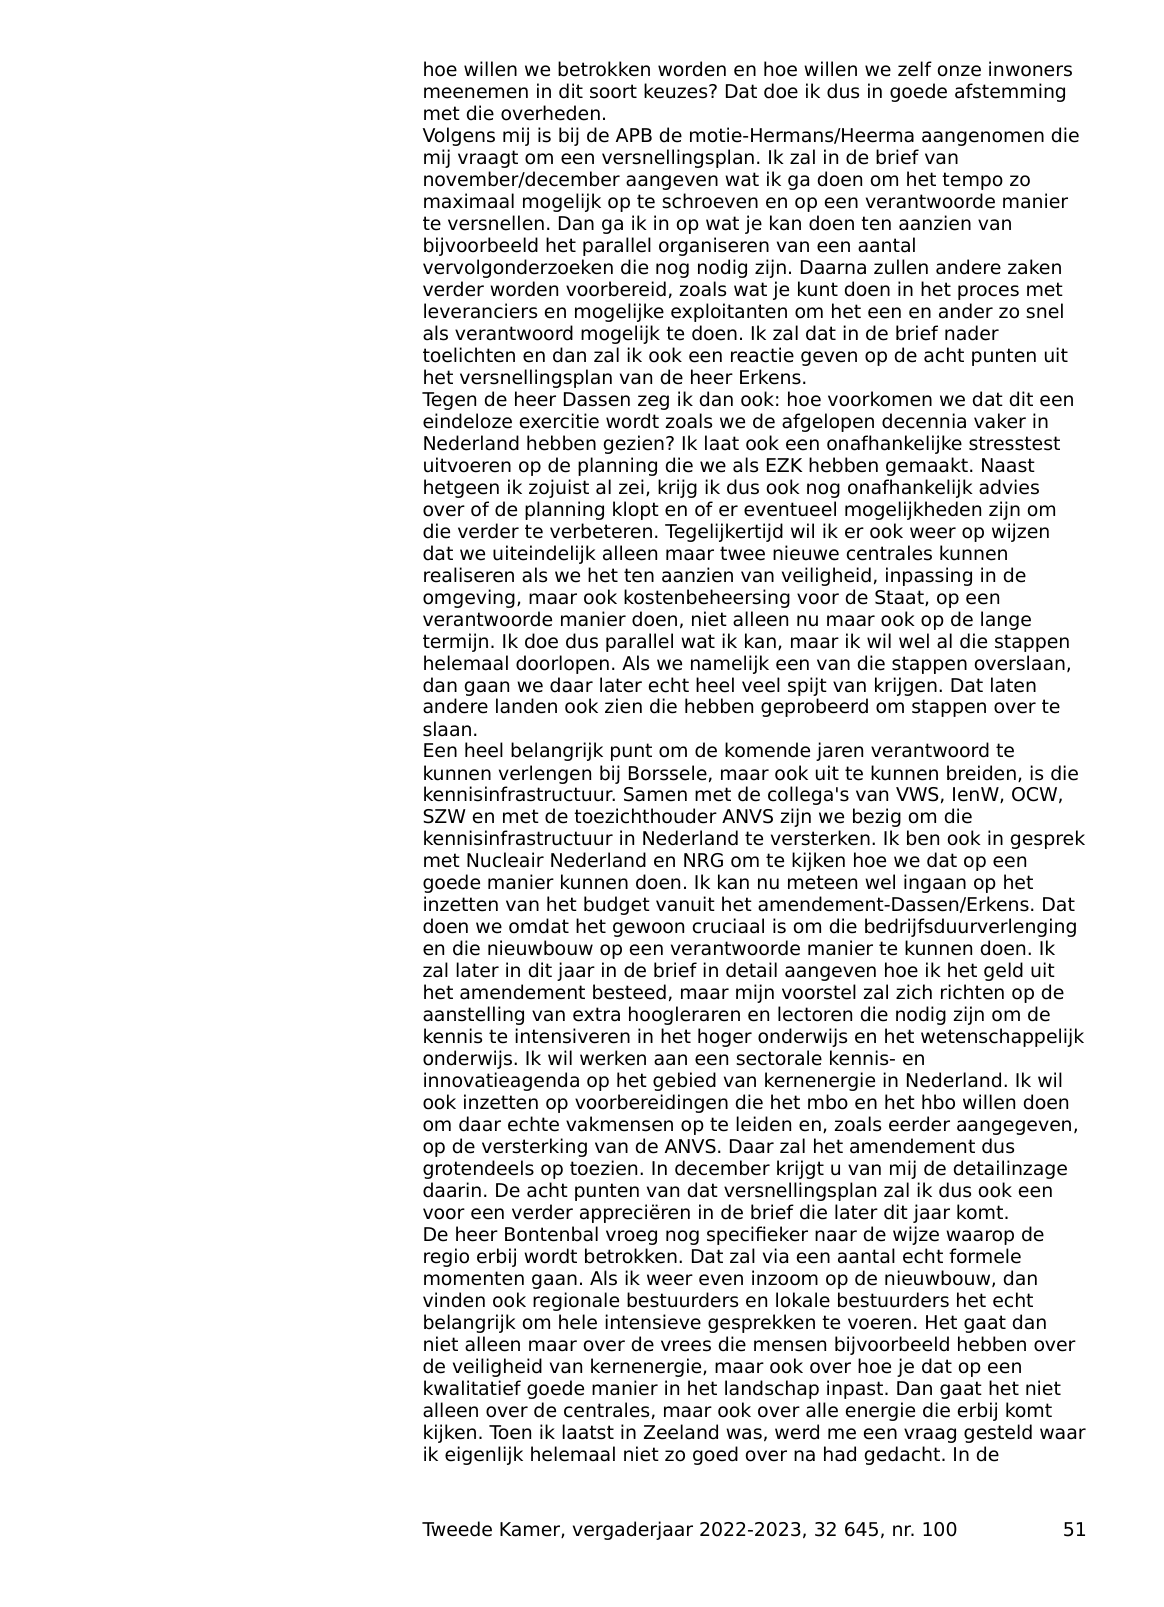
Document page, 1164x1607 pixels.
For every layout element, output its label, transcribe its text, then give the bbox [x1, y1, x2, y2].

text Tegen de heer Dassen zeg ik dan ook: hoe voorkomen we dat dit een eindeloze exercitie wordt zoals we de afgelopen decennia vaker in Nederland hebben gezien? Ik laat ook een onafhankelijke stresstest uitvoeren op de planning die we als EZK hebben gemaakt. Naast hetgeen ik zojuist al zei, krijg ik dus ook nog onafhankelijk advies over of de planning klopt en of er eventueel mogelijkheden zijn om die verder te verbeteren. Tegelijkertijd wil ik er ook weer op wijzen dat we uiteindelijk alleen maar twee nieuwe centrales kunnen realiseren als we het ten aanzien van veiligheid, inpassing in de omgeving, maar ook kostenbeheersing voor de Staat, op een verantwoorde manier doen, niet alleen nu maar ook op de lange termijn. Ik doe dus parallel wat ik kan, maar ik wil wel al die stappen helemaal doorlopen. Als we namelijk een van die stappen overslaan, dan gaan we daar later echt heel veel spijt van krijgen. Dat laten andere landen ook zien die hebben geprobeerd om stappen over te slaan. [422, 389, 1087, 740]
text hoe willen we betrokken worden en hoe willen we zelf onze inwoners meenemen in dit soort keuzes? Dat doe ik dus in goede afstemming met die overheden. [422, 59, 1087, 125]
text De heer Bontenbal vroeg nog specifieker naar de wijze waarop de regio erbij wordt betrokken. Dat zal via een aantal echt formele momenten gaan. Als ik weer even inzoom op de nieuwbouw, dan vinden ook regionale bestuurders en lokale bestuurders het echt belangrijk om hele intensieve gesprekken te voeren. Het gaat dan niet alleen maar over de vrees die mensen bijvoorbeeld hebben over de veiligheid van kernenergie, maar ook over hoe je dat op een kwalitatief goede manier in het landschap inpast. Dan gaat het niet alleen over de centrales, maar ook over alle energie die erbij komt kijken. Toen ik laatst in Zeeland was, werd me een vraag gesteld waar ik eigenlijk helemaal niet zo goed over na had gedacht. In de [422, 1224, 1087, 1466]
text Een heel belangrijk punt om de komende jaren verantwoord te kunnen verlengen bij Borssele, maar ook uit te kunnen breiden, is die kennisinfrastructuur. Samen met de collega's van VWS, IenW, OCW, SZW en met de toezichthouder ANVS zijn we bezig om die kennisinfrastructuur in Nederland te versterken. Ik ben ook in gesprek met Nucleair Nederland en NRG om te kijken hoe we dat op een goede manier kunnen doen. Ik kan nu meteen wel ingaan op het inzetten van het budget vanuit het amendement-Dassen/Erkens. Dat doen we omdat het gewoon cruciaal is om die bedrijfsduurverlenging en die nieuwbouw op een verantwoorde manier te kunnen doen. Ik zal later in dit jaar in de brief in detail aangeven hoe ik het geld uit het amendement besteed, maar mijn voorstel zal zich richten op de aanstelling van extra hoogleraren en lectoren die nodig zijn om de kennis te intensiveren in het hoger onderwijs en het wetenschappelijk onderwijs. Ik wil werken aan een sectorale kennis- en innovatieagenda op het gebied van kernenergie in Nederland. Ik wil ook inzetten op voorbereidingen die het mbo en het hbo willen doen om daar echte vakmensen op te leiden en, zoals eerder aangegeven, op de versterking van de ANVS. Daar zal het amendement dus grotendeels op toezien. In december krijgt u van mij de detailinzage daarin. De acht punten van dat versnellingsplan zal ik dus ook een voor een verder appreciëren in de brief die later dit jaar komt. [422, 740, 1087, 1224]
text Volgens mij is bij de APB de motie-Hermans/Heerma aangenomen die mij vraagt om een versnellingsplan. Ik zal in de brief van november/december aangeven wat ik ga doen om het tempo zo maximaal mogelijk op te schroeven en op een verantwoorde manier te versnellen. Dan ga ik in op wat je kan doen ten aanzien van bijvoorbeeld het parallel organiseren van een aantal vervolgonderzoeken die nog nodig zijn. Daarna zullen andere zaken verder worden voorbereid, zoals wat je kunt doen in het proces met leveranciers en mogelijke exploitanten om het een en ander zo snel als verantwoord mogelijk te doen. Ik zal dat in de brief nader toelichten en dan zal ik ook een reactie geven op de acht punten uit het versnellingsplan van de heer Erkens. [422, 125, 1087, 389]
